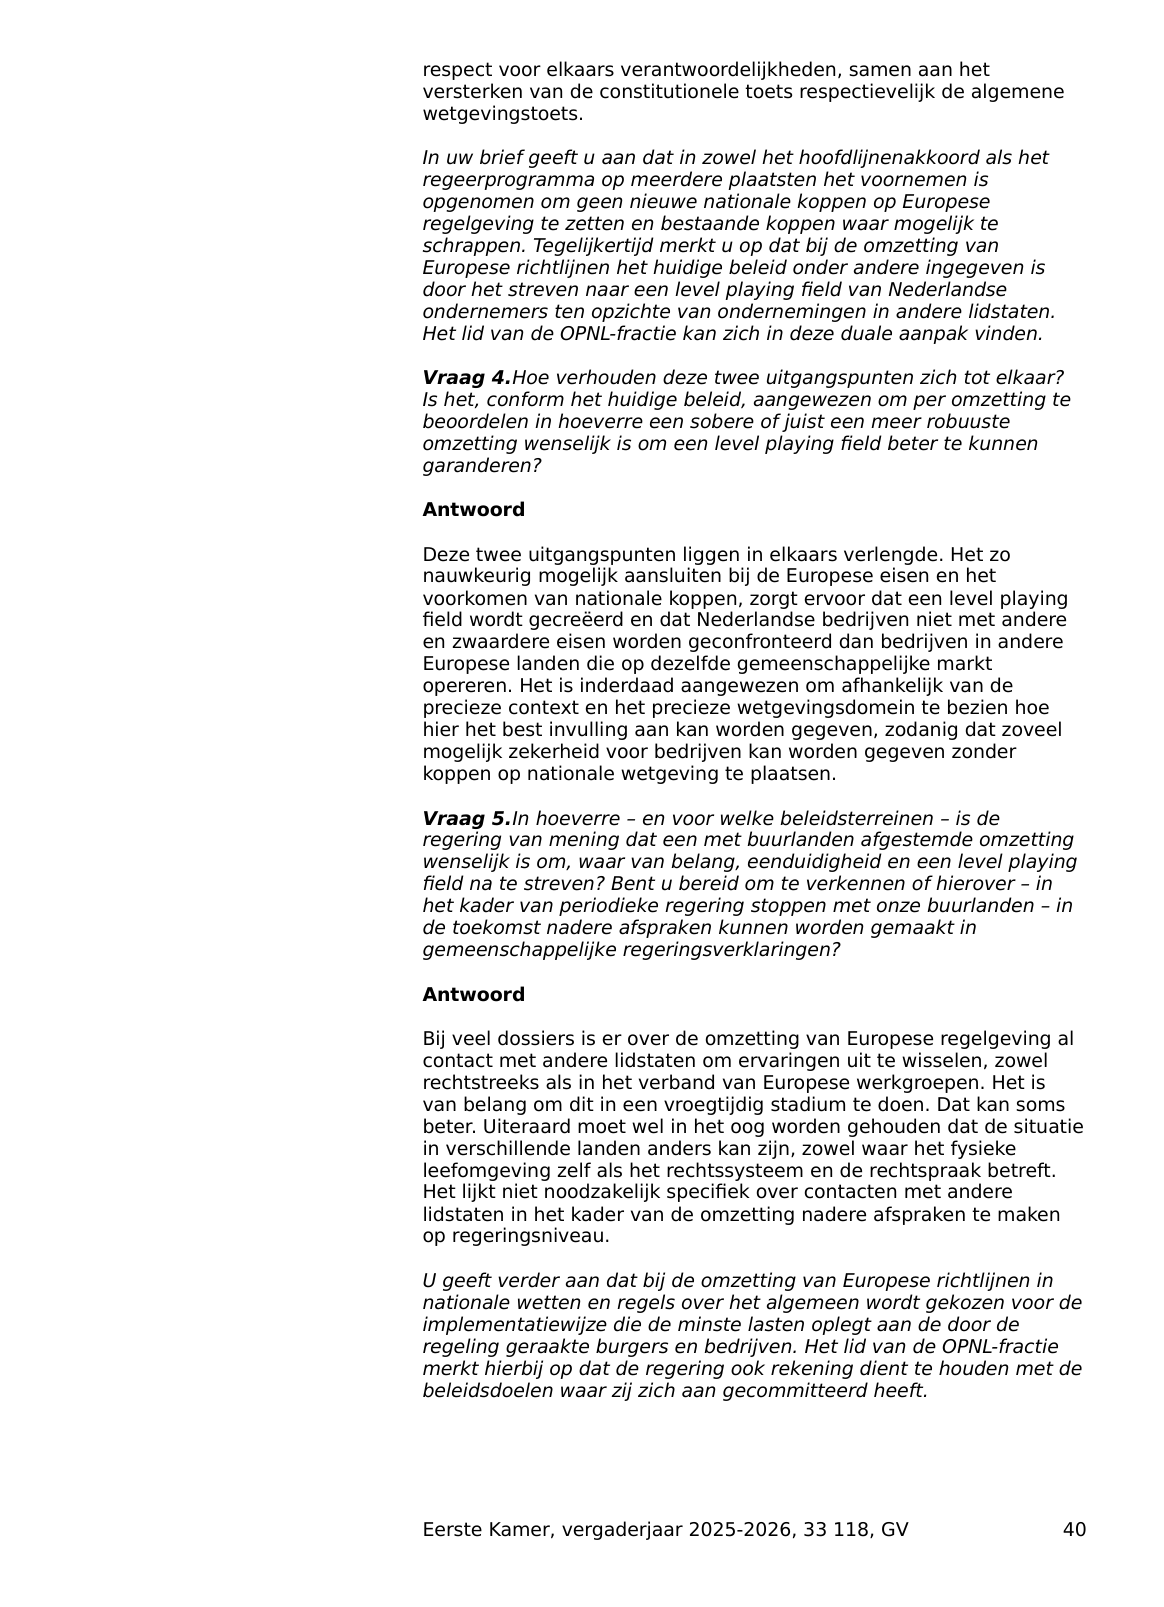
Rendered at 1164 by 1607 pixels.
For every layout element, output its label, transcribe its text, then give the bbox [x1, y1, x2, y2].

text Bij veel dossiers is er over de omzetting van Europese regelgeving al contact met andere lidstaten om ervaringen uit te wisselen, zowel rechtstreeks als in het verband van Europese werkgroepen. Het is van belang om dit in een vroegtijdig stadium te doen. Dat kan soms beter. Uiteraard moet wel in het oog worden gehouden dat de situatie in verschillende landen anders kan zijn, zowel waar het fysieke leefomgeving zelf als het rechtssysteem en de rechtspraak betreft. Het lijkt niet noodzakelijk specifiek over contacten met andere lidstaten in het kader van de omzetting nadere afspraken te maken op regeringsniveau. [422, 1028, 1087, 1247]
text In uw brief geeft u aan dat in zowel het hoofdlijnenakkoord als het regeerprogramma op meerdere plaatsten het voornemen is opgenomen om geen nieuwe nationale koppen op Europese regelgeving te zetten en bestaande koppen waar mogelijk te schrappen. Tegelijkertijd merkt u op dat bij de omzetting van Europese richtlijnen het huidige beleid onder andere ingegeven is door het streven naar een level playing field van Nederlandse ondernemers ten opzichte van ondernemingen in andere lidstaten. Het lid van de OPNL-fractie kan zich in deze duale aanpak vinden. [422, 147, 1087, 345]
text U geeft verder aan dat bij de omzetting van Europese richtlijnen in nationale wetten en regels over het algemeen wordt gekozen voor de implementatiewijze die de minste lasten oplegt aan de door de regeling geraakte burgers en bedrijven. Het lid van de OPNL-fractie merkt hierbij op dat de regering ook rekening dient te houden met de beleidsdoelen waar zij zich aan gecommitteerd heeft. [422, 1269, 1087, 1401]
subtitle Antwoord [422, 499, 1087, 521]
text respect voor elkaars verantwoordelijkheden, samen aan het versterken van de constitutionele toets respectievelijk de algemene wetgevingstoets. [422, 59, 1087, 125]
text Vraag 4.Hoe verhouden deze twee uitgangspunten zich tot elkaar? Is het, conform het huidige beleid, aangewezen om per omzetting te beoordelen in hoeverre een sobere of juist een meer robuuste omzetting wenselijk is om een level playing field beter te kunnen garanderen? [422, 367, 1087, 477]
subtitle Antwoord [422, 983, 1087, 1005]
text Vraag 5.In hoeverre – en voor welke beleidsterreinen – is de regering van mening dat een met buurlanden afgestemde omzetting wenselijk is om, waar van belang, eenduidigheid en een level playing field na te streven? Bent u bereid om te verkennen of hierover – in het kader van periodieke regering stoppen met onze buurlanden – in de toekomst nadere afspraken kunnen worden gemaakt in gemeenschappelijke regeringsverklaringen? [422, 807, 1087, 961]
text Deze twee uitgangspunten liggen in elkaars verlengde. Het zo nauwkeurig mogelijk aansluiten bij de Europese eisen en het voorkomen van nationale koppen, zorgt ervoor dat een level playing field wordt gecreëerd en dat Nederlandse bedrijven niet met andere en zwaardere eisen worden geconfronteerd dan bedrijven in andere Europese landen die op dezelfde gemeenschappelijke markt opereren. Het is inderdaad aangewezen om afhankelijk van de precieze context en het precieze wetgevingsdomein te bezien hoe hier het best invulling aan kan worden gegeven, zodanig dat zoveel mogelijk zekerheid voor bedrijven kan worden gegeven zonder koppen op nationale wetgeving te plaatsen. [422, 543, 1087, 785]
